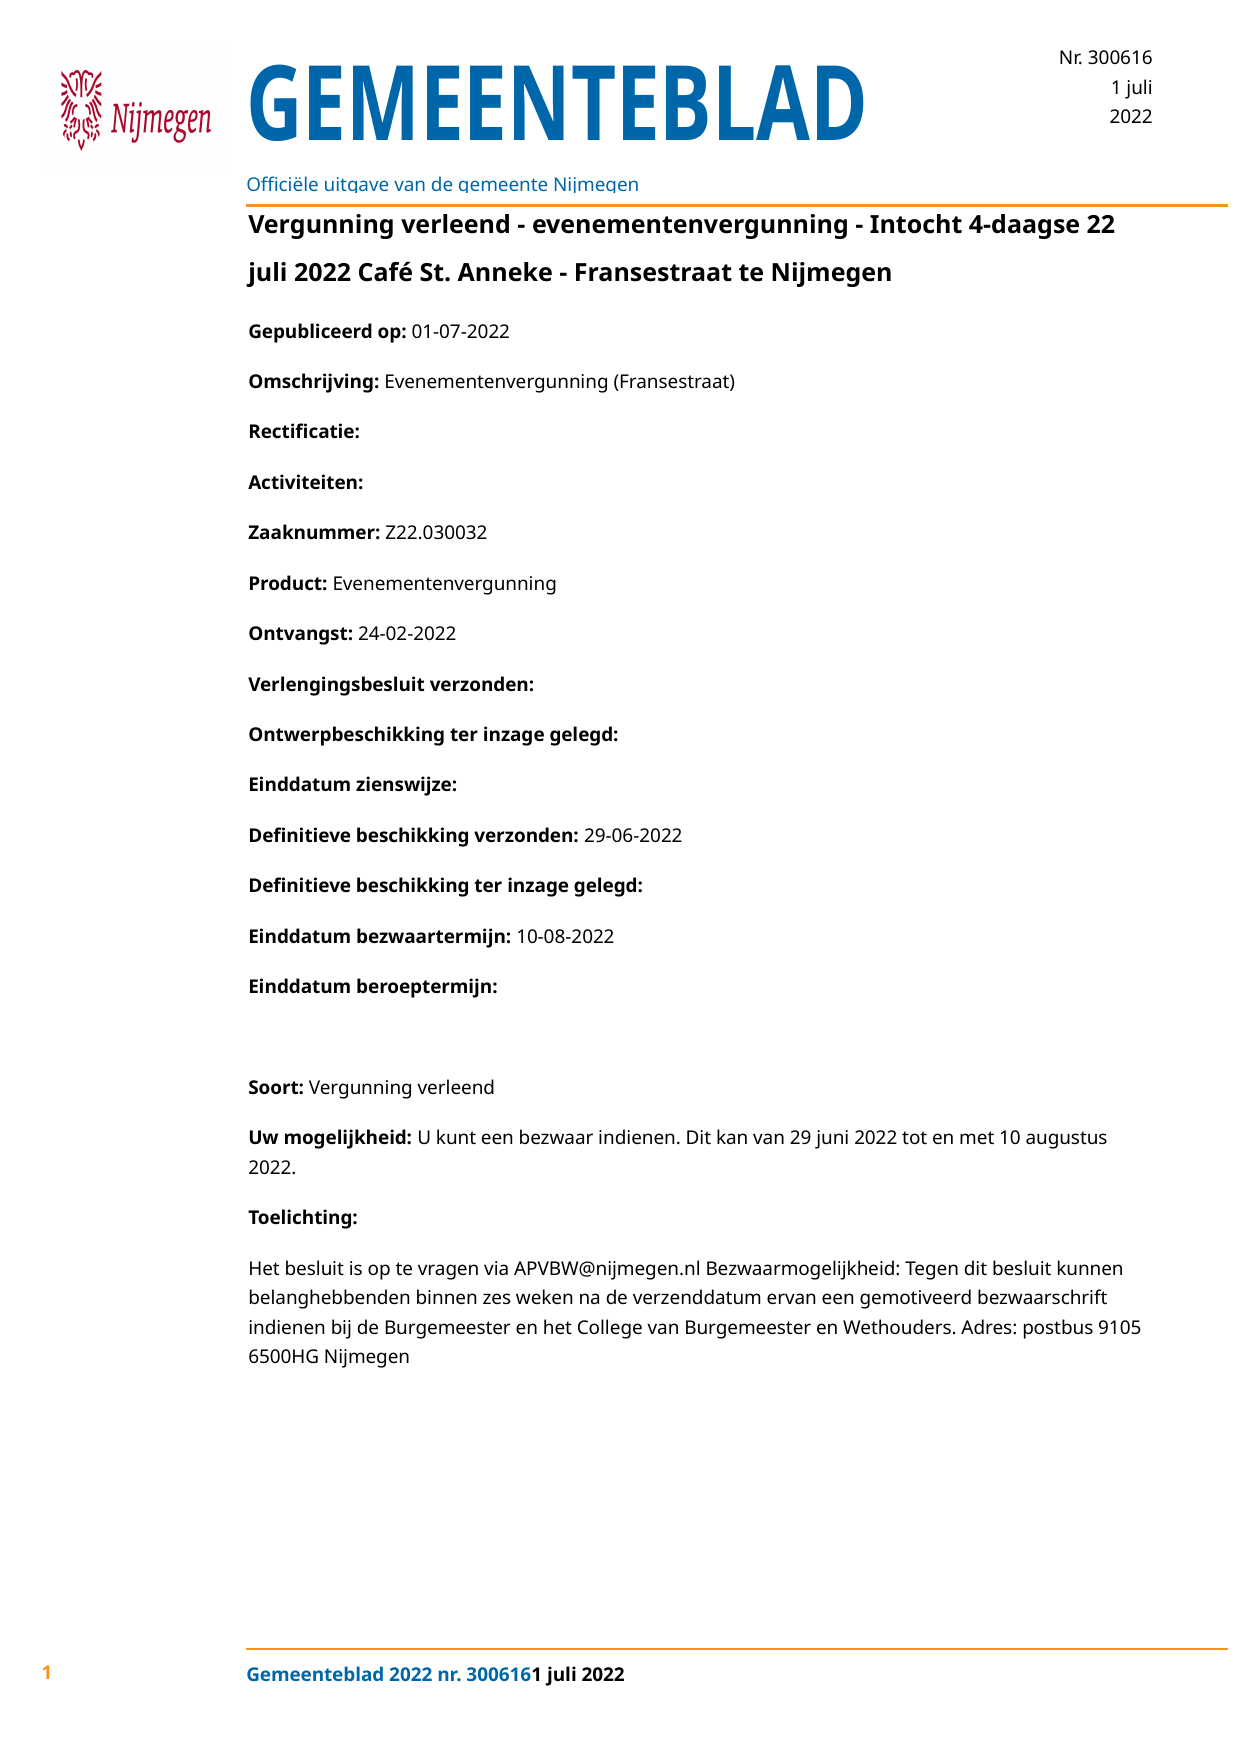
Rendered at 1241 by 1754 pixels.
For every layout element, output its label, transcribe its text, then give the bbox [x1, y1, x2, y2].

text Uw mogelijkheid: U kunt een bezwaar indienen. Dit kan van 29 juni 2022 tot en met 10 augustus 2022. [248, 1124, 1152, 1180]
text Gepubliceerd op: 01-07-2022 [248, 318, 1152, 344]
text Toelichting: [248, 1204, 1152, 1230]
text Einddatum bezwaartermijn: 10-08-2022 [248, 923, 1152, 949]
text Verlengingsbesluit verzonden: [248, 671, 1152, 697]
picture [41, 47, 231, 172]
text Ontvangst: 24-02-2022 [248, 620, 1152, 646]
text Zaaknummer: Z22.030032 [248, 519, 1152, 545]
text Definitieve beschikking ter inzage gelegd: [248, 872, 1152, 898]
text Product: Evenementenvergunning [248, 570, 1152, 596]
text Einddatum zienswijze: [248, 772, 1152, 797]
text Omschrijving: Evenementenvergunning (Fransestraat) [248, 368, 1152, 394]
text Het besluit is op te vragen via APVBW@nijmegen.nl Bezwaarmogelijkheid: Tegen dit besluit kunnen belanghebbenden binnen zes weken na de verzenddatum ervan een gemotiveerd bezwaarschrift indienen bij de Burgemeester en het College van Burgemeester en Wethouders. Adres: postbus 9105 6500HG Nijmegen [248, 1255, 1152, 1369]
text Soort: Vergunning verleend [248, 1074, 1152, 1100]
text Rectificatie: [248, 419, 1152, 444]
text Activiteiten: [248, 469, 1152, 495]
text Vergunning verleend - evenementenvergunning - Intocht 4-daagse 22 juli 2022 Café St. Anneke - Fransestraat te Nijmegen [248, 207, 1152, 288]
text Einddatum beroeptermijn: [248, 973, 1152, 999]
text Ontwerpbeschikking ter inzage gelegd: [248, 721, 1152, 747]
text Definitieve beschikking verzonden: 29-06-2022 [248, 822, 1152, 848]
